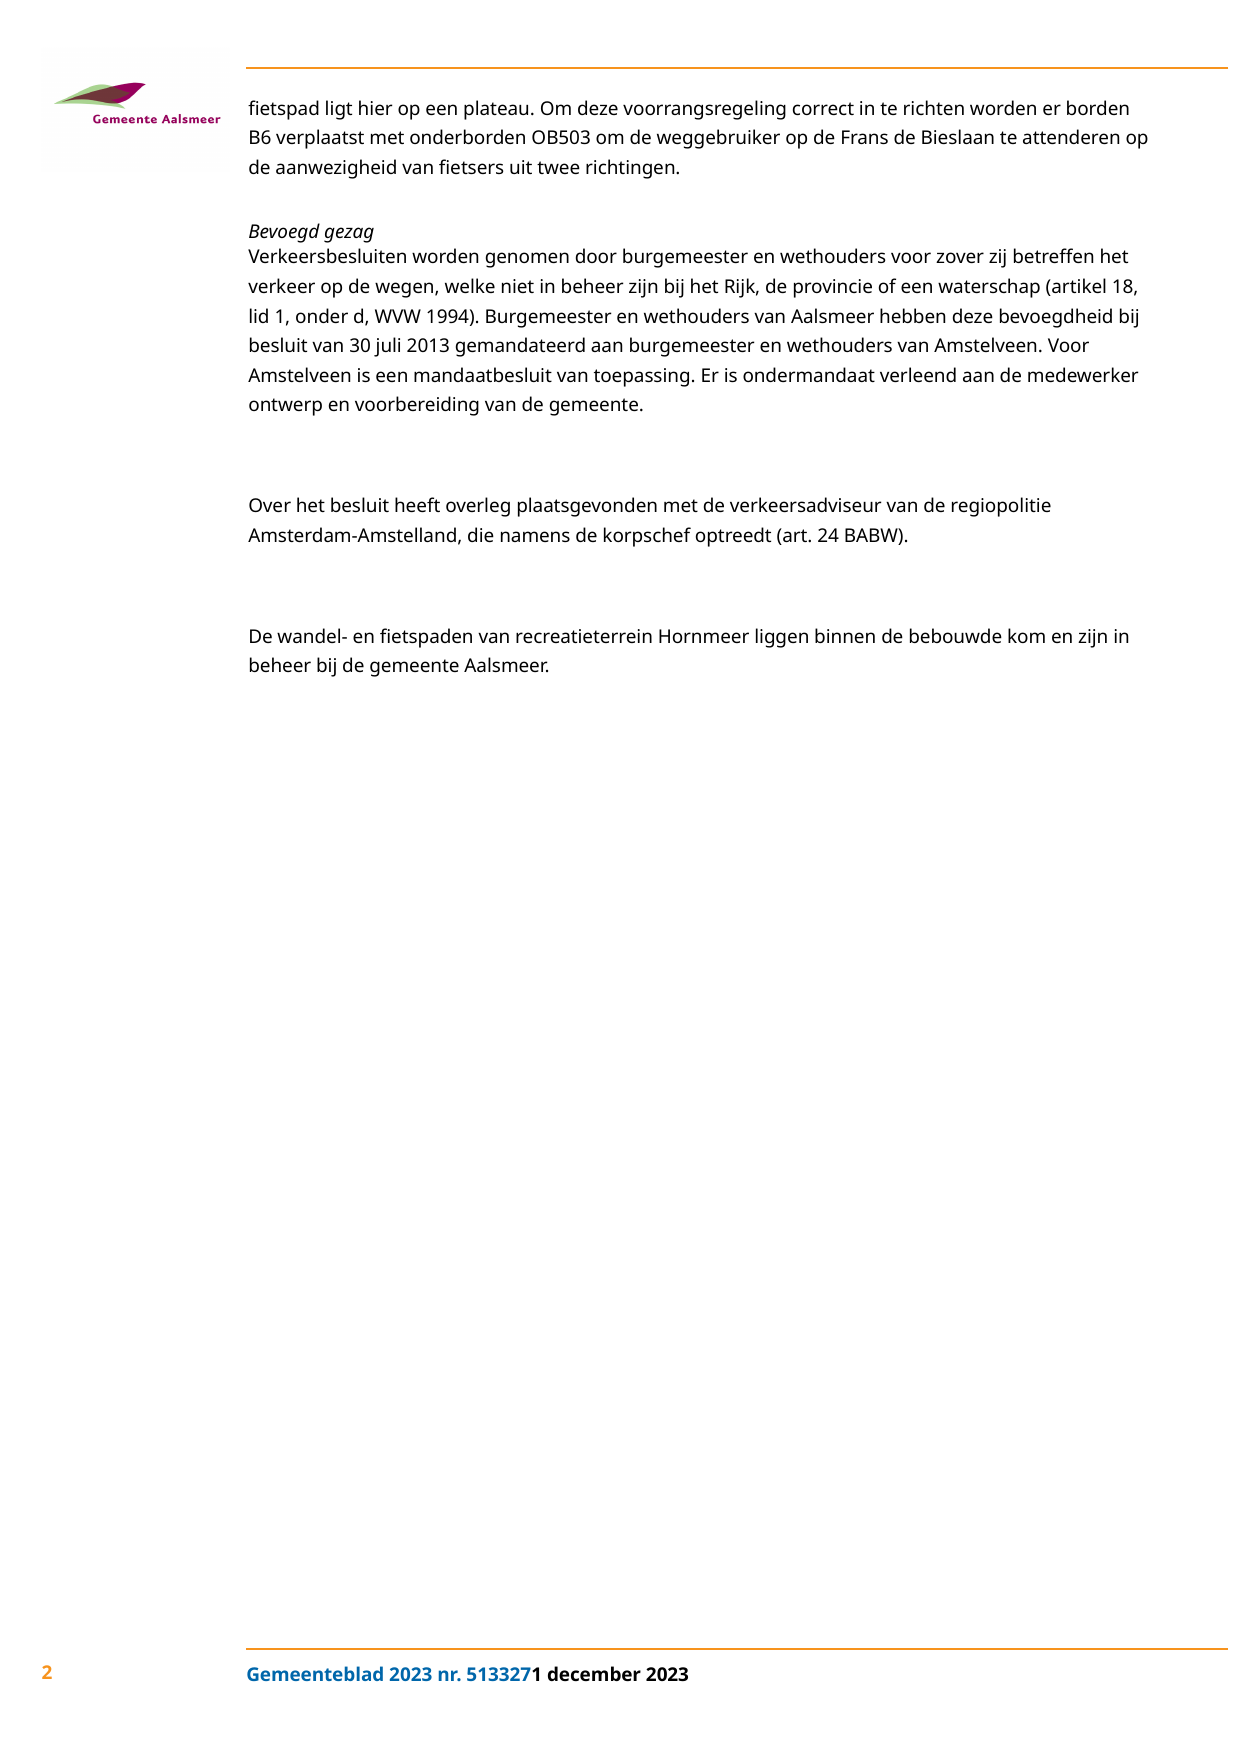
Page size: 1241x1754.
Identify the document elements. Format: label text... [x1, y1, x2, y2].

text fietspad ligt hier op een plateau. Om deze voorrangsregeling correct in te richten worden er borden B6 verplaatst met onderborden OB503 om de weggebruiker op de Frans de Bieslaan te attenderen op de aanwezigheid van fietsers uit twee richtingen. [248, 95, 1152, 180]
text Verkeersbesluiten worden genomen door burgemeester en wethouders voor zover zij betreffen het verkeer op de wegen, welke niet in beheer zijn bij het Rijk, de provincie of een waterschap (artikel 18, lid 1, onder d, WVW 1994). Burgemeester en wethouders van Aalsmeer hebben deze bevoegdheid bij besluit van 30 juli 2013 gemandateerd aan burgemeester en wethouders van Amstelveen. Voor Amstelveen is een mandaatbesluit van toepassing. Er is ondermandaat verleend aan de medewerker ontwerp en voorbereiding van de gemeente. [248, 244, 1152, 417]
text Over het besluit heeft overleg plaatsgevonden met de verkeersadviseur van de regiopolitie Amsterdam-Amstelland, die namens de korpschef optreedt (art. 24 BABW). [248, 492, 1152, 548]
text De wandel- en fietspaden van recreatieterrein Hornmeer liggen binnen de bebouwde kom en zijn in beheer bij de gemeente Aalsmeer. [248, 623, 1152, 678]
text Bevoegd gezag [248, 218, 1152, 244]
picture [41, 47, 231, 172]
